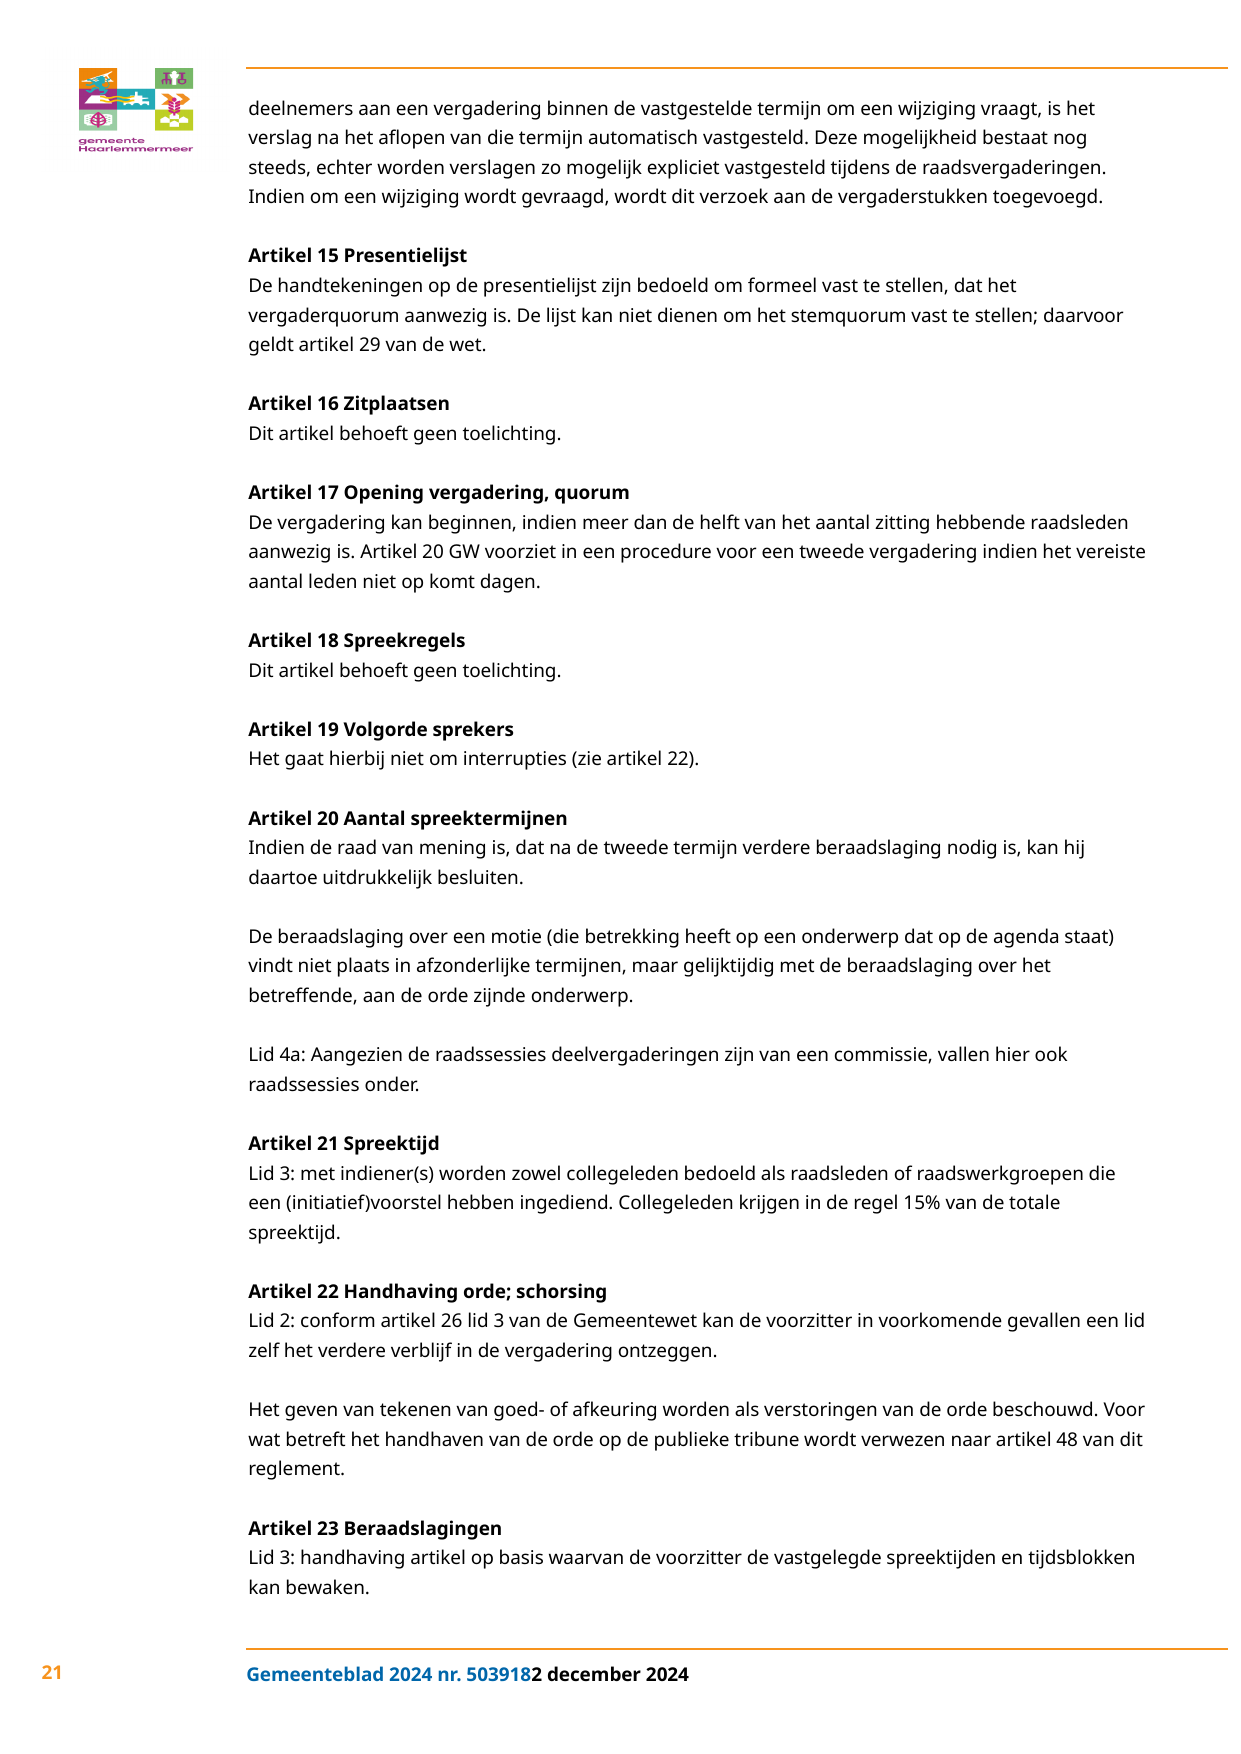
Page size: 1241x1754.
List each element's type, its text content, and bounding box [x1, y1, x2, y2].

text Het geven van tekenen van goed- of afkeuring worden als verstoringen van de orde beschouwd. Voor wat betreft het handhaven van de orde op de publieke tribune wordt verwezen naar artikel 48 van dit reglement. [248, 1396, 1152, 1481]
text Lid 4a: Aangezien de raadssessies deelvergaderingen zijn van een commissie, vallen hier ook raadssessies onder. [248, 1041, 1152, 1097]
text Dit artikel behoeft geen toelichting. [248, 420, 1152, 446]
text Indien de raad van mening is, dat na de tweede termijn verdere beraadslaging nodig is, kan hij daartoe uitdrukkelijk besluiten. [248, 834, 1152, 890]
text Lid 2: conform artikel 26 lid 3 van de Gemeentewet kan de voorzitter in voorkomende gevallen een lid zelf het verdere verblijf in de vergadering ontzeggen. [248, 1308, 1152, 1363]
text Het gaat hierbij niet om interrupties (zie artikel 22). [248, 746, 1152, 771]
text Artikel 18 Spreekregels [248, 627, 1152, 653]
text Artikel 16 Zitplaatsen [248, 391, 1152, 416]
text Artikel 19 Volgorde sprekers [248, 716, 1152, 742]
text De beraadslaging over een motie (die betrekking heeft op een onderwerp dat op de agenda staat) vindt niet plaats in afzonderlijke termijnen, maar gelijktijdig met de beraadslaging over het betreffende, aan de orde zijnde onderwerp. [248, 923, 1152, 1008]
text De vergadering kan beginnen, indien meer dan de helft van het aantal zitting hebbende raadsleden aanwezig is. Artikel 20 GW voorziet in een procedure voor een tweede vergadering indien het vereiste aantal leden niet op komt dagen. [248, 509, 1152, 594]
text deelnemers aan een vergadering binnen de vastgestelde termijn om een wijziging vraagt, is het verslag na het aflopen van die termijn automatisch vastgesteld. Deze mogelijkheid bestaat nog steeds, echter worden verslagen zo mogelijk expliciet vastgesteld tijdens de raadsvergaderingen. Indien om een wijziging wordt gevraagd, wordt dit verzoek aan de vergaderstukken toegevoegd. [248, 95, 1152, 209]
text Artikel 22 Handhaving orde; schorsing [248, 1278, 1152, 1304]
text Lid 3: met indiener(s) worden zowel collegeleden bedoeld als raadsleden of raadswerkgroepen die een (initiatief)voorstel hebben ingediend. Collegeleden krijgen in de regel 15% van de totale spreektijd. [248, 1160, 1152, 1245]
text Artikel 23 Beraadslagingen [248, 1515, 1152, 1541]
text Artikel 15 Presentielijst [248, 243, 1152, 268]
text De handtekeningen op de presentielijst zijn bedoeld om formeel vast te stellen, dat het vergaderquorum aanwezig is. De lijst kan niet dienen om het stemquorum vast te stellen; daarvoor geldt artikel 29 van de wet. [248, 272, 1152, 357]
text Artikel 20 Aantal spreektermijnen [248, 805, 1152, 831]
text Artikel 17 Opening vergadering, quorum [248, 479, 1152, 505]
text Artikel 21 Spreektijd [248, 1130, 1152, 1156]
text Dit artikel behoeft geen toelichting. [248, 657, 1152, 683]
text Lid 3: handhaving artikel op basis waarvan de voorzitter de vastgelegde spreektijden en tijdsblokken kan bewaken. [248, 1544, 1152, 1600]
picture [41, 47, 231, 172]
